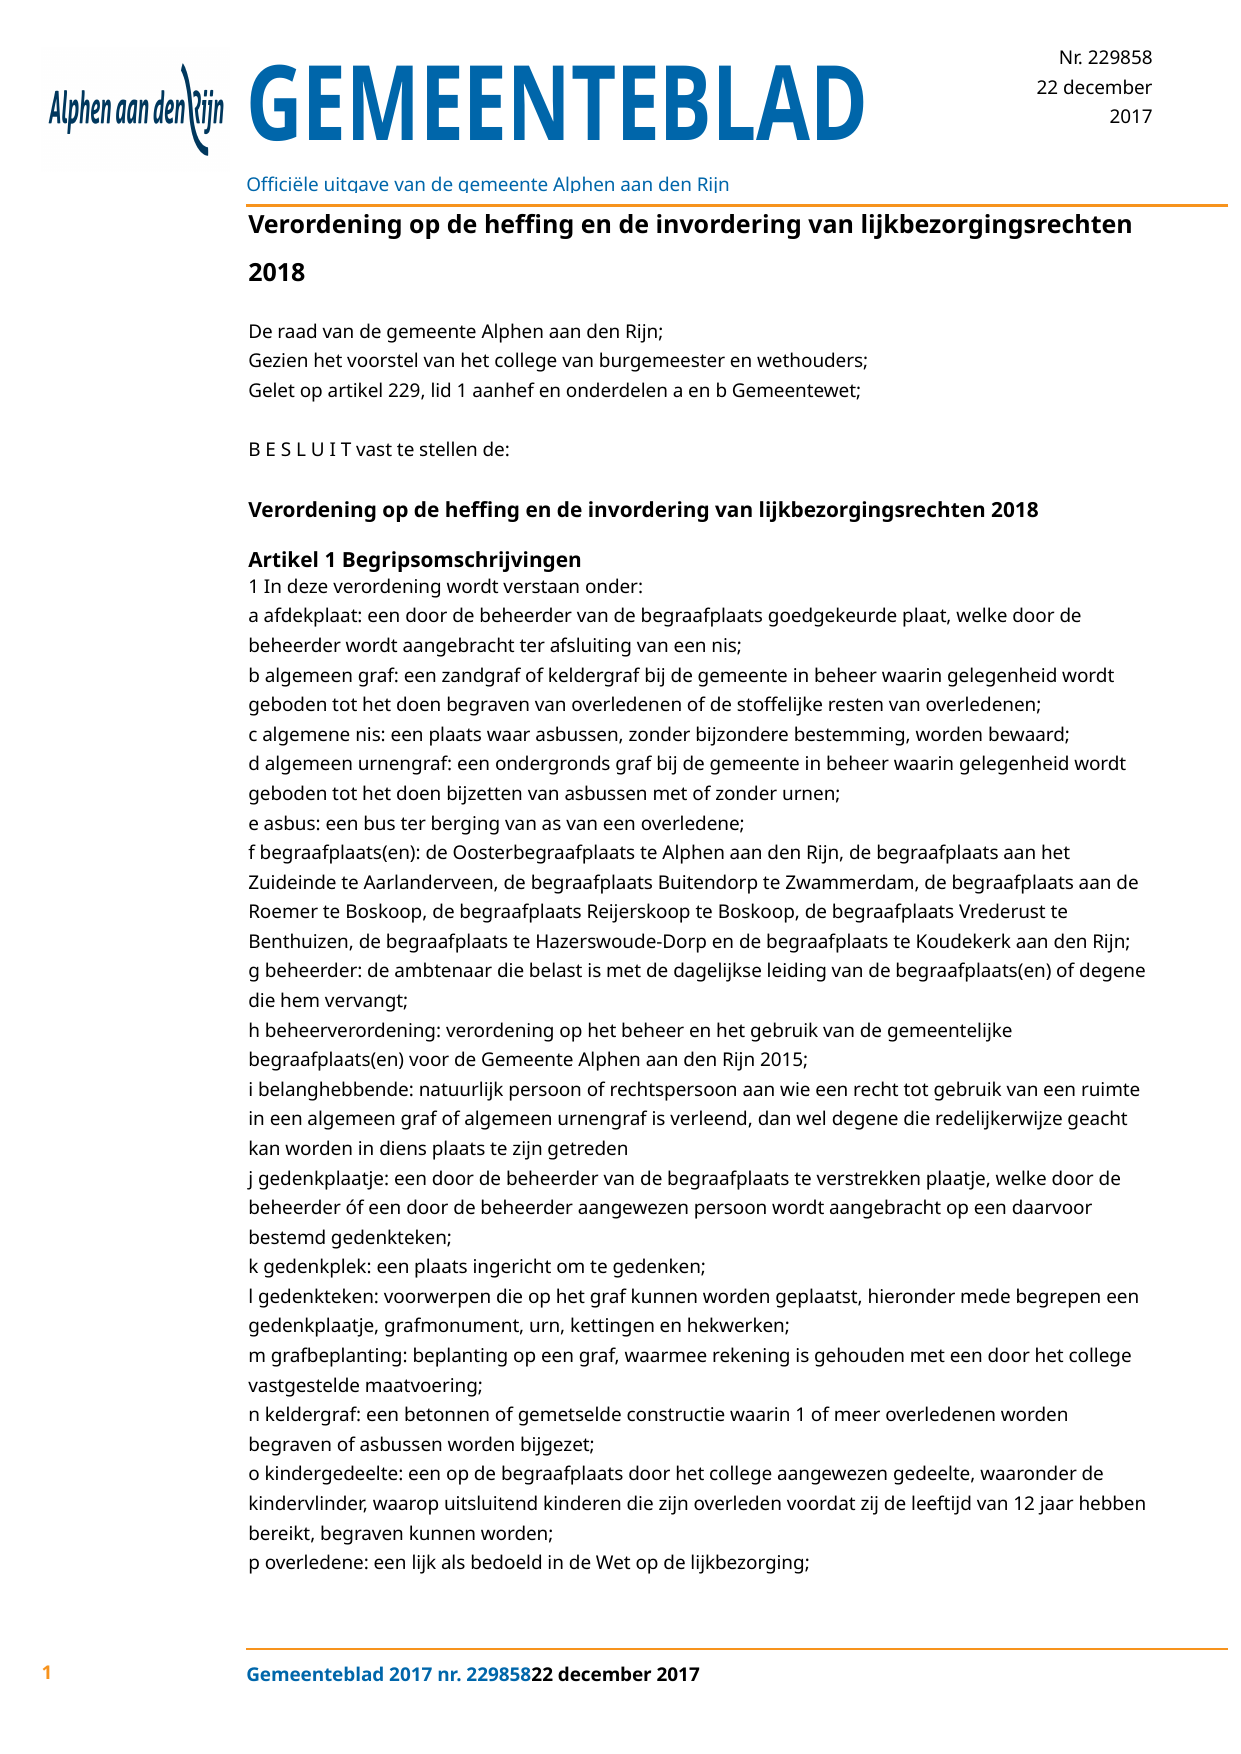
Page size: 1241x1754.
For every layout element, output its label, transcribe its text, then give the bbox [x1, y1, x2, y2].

text Verordening op de heffing en de invordering van lijkbezorgingsrechten 2018 [248, 207, 1152, 288]
text Gelet op artikel 229, lid 1 aanhef en onderdelen a en b Gemeentewet; [248, 377, 1152, 403]
text a afdekplaat: een door de beheerder van de begraafplaats goedgekeurde plaat, welke door de beheerder wordt aangebracht ter afsluiting van een nis; [248, 603, 1152, 658]
text n keldergraf: een betonnen of gemetselde constructie waarin 1 of meer overledenen worden begraven of asbussen worden bijgezet; [248, 1401, 1152, 1457]
text h beheerverordening: verordening op het beheer en het gebruik van de gemeentelijke begraafplaats(en) voor de Gemeente Alphen aan den Rijn 2015; [248, 1017, 1152, 1072]
text g beheerder: de ambtenaar die belast is met de dagelijkse leiding van de begraafplaats(en) of degene die hem vervangt; [248, 958, 1152, 1013]
text Verordening op de heffing en de invordering van lijkbezorgingsrechten 2018 [248, 495, 1152, 524]
text j gedenkplaatje: een door de beheerder van de begraafplaats te verstrekken plaatje, welke door de beheerder óf een door de beheerder aangewezen persoon wordt aangebracht op een daarvoor bestemd gedenkteken; [248, 1165, 1152, 1250]
text Artikel 1 Begripsomschrijvingen [248, 545, 1152, 573]
text o kindergedeelte: een op de begraafplaats door het college aangewezen gedeelte, waaronder de kindervlinder, waarop uitsluitend kinderen die zijn overleden voordat zij de leeftijd van 12 jaar hebben bereikt, begraven kunnen worden; [248, 1461, 1152, 1546]
text e asbus: een bus ter berging van as van een overledene; [248, 810, 1152, 836]
text Gezien het voorstel van het college van burgemeester en wethouders; [248, 347, 1152, 373]
text c algemene nis: een plaats waar asbussen, zonder bijzondere bestemming, worden bewaard; [248, 721, 1152, 747]
text i belanghebbende: natuurlijk persoon of rechtspersoon aan wie een recht tot gebruik van een ruimte in een algemeen graf of algemeen urnengraf is verleend, dan wel degene die redelijkerwijze geacht kan worden in diens plaats te zijn getreden [248, 1076, 1152, 1161]
text m grafbeplanting: beplanting op een graf, waarmee rekening is gehouden met een door het college vastgestelde maatvoering; [248, 1342, 1152, 1398]
text 1 In deze verordening wordt verstaan onder: [248, 573, 1152, 599]
text b algemeen graf: een zandgraf of keldergraf bij de gemeente in beheer waarin gelegenheid wordt geboden tot het doen begraven van overledenen of de stoffelijke resten van overledenen; [248, 662, 1152, 717]
text f begraafplaats(en): de Oosterbegraafplaats te Alphen aan den Rijn, de begraafplaats aan het Zuideinde te Aarlanderveen, de begraafplaats Buitendorp te Zwammerdam, de begraafplaats aan de Roemer te Boskoop, de begraafplaats Reijerskoop te Boskoop, de begraafplaats Vrederust te Benthuizen, de begraafplaats te Hazerswoude-Dorp en de begraafplaats te Koudekerk aan den Rijn; [248, 839, 1152, 954]
text k gedenkplek: een plaats ingericht om te gedenken; [248, 1253, 1152, 1279]
text p overledene: een lijk als bedoeld in de Wet op de lijkbezorging; [248, 1549, 1152, 1575]
picture [41, 47, 231, 172]
text De raad van de gemeente Alphen aan den Rijn; [248, 318, 1152, 344]
text B E S L U I T vast te stellen de: [248, 436, 1152, 462]
text d algemeen urnengraf: een ondergronds graf bij de gemeente in beheer waarin gelegenheid wordt geboden tot het doen bijzetten van asbussen met of zonder urnen; [248, 751, 1152, 806]
text l gedenkteken: voorwerpen die op het graf kunnen worden geplaatst, hieronder mede begrepen een gedenkplaatje, grafmonument, urn, kettingen en hekwerken; [248, 1283, 1152, 1338]
